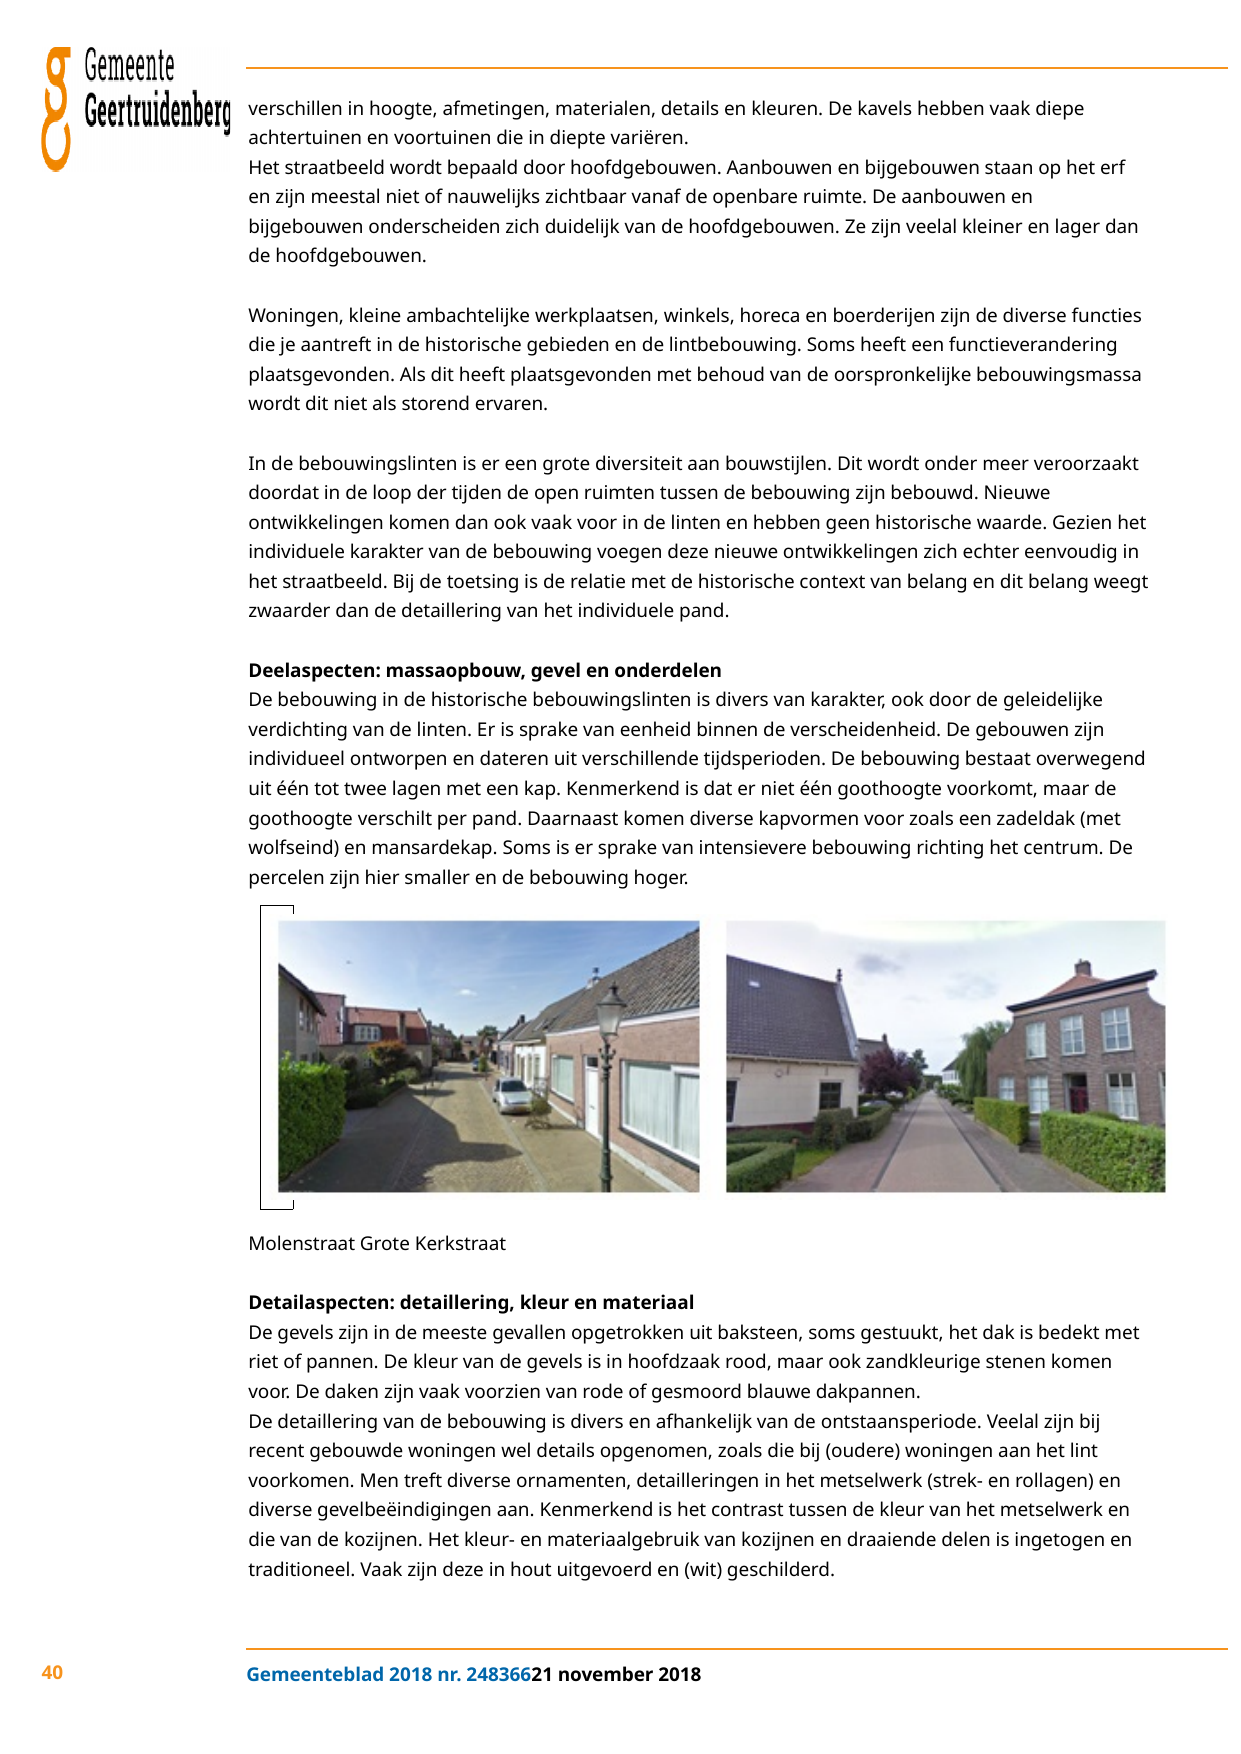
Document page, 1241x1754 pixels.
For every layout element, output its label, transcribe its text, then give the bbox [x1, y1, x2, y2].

text De detaillering van de bebouwing is divers en afhankelijk van de ontstaansperiode. Veelal zijn bij recent gebouwde woningen wel details opgenomen, zoals die bij (oudere) woningen aan het lint voorkomen. Men treft diverse ornamenten, detailleringen in het metselwerk (strek- en rollagen) en diverse gevelbeëindigingen aan. Kenmerkend is het contrast tussen de kleur van het metselwerk en die van de kozijnen. Het kleur- en materiaalgebruik van kozijnen en draaiende delen is ingetogen en traditioneel. Vaak zijn deze in hout uitgevoerd en (wit) geschilderd. [248, 1408, 1152, 1581]
text De gevels zijn in de meeste gevallen opgetrokken uit baksteen, soms gestuukt, het dak is bedekt met riet of pannen. De kleur van de gevels is in hoofdzaak rood, maar ook zandkleurige stenen komen voor. De daken zijn vaak voorzien van rode of gesmoord blauwe dakpannen. [248, 1319, 1152, 1404]
picture [268, 914, 1173, 1200]
text Molenstraat Grote Kerkstraat [248, 1230, 1152, 1256]
text Detailaspecten: detaillering, kleur en materiaal [248, 1289, 1152, 1315]
text verschillen in hoogte, afmetingen, materialen, details en kleuren. De kavels hebben vaak diepe achtertuinen en voortuinen die in diepte variëren. [248, 95, 1152, 150]
picture [41, 47, 231, 172]
text Het straatbeeld wordt bepaald door hoofdgebouwen. Aanbouwen en bijgebouwen staan op het erf en zijn meestal niet of nauwelijks zichtbaar vanaf de openbare ruimte. De aanbouwen en bijgebouwen onderscheiden zich duidelijk van de hoofdgebouwen. Ze zijn veelal kleiner en lager dan de hoofdgebouwen. [248, 154, 1152, 268]
text In de bebouwingslinten is er een grote diversiteit aan bouwstijlen. Dit wordt onder meer veroorzaakt doordat in de loop der tijden de open ruimten tussen de bebouwing zijn bebouwd. Nieuwe ontwikkelingen komen dan ook vaak voor in de linten en hebben geen historische waarde. Gezien het individuele karakter van de bebouwing voegen deze nieuwe ontwikkelingen zich echter eenvoudig in het straatbeeld. Bij de toetsing is de relatie met de historische context van belang en dit belang weegt zwaarder dan de detaillering van het individuele pand. [248, 450, 1152, 623]
text Deelaspecten: massaopbouw, gevel en onderdelen [248, 657, 1152, 683]
text De bebouwing in de historische bebouwingslinten is divers van karakter, ook door de geleidelijke verdichting van de linten. Er is sprake van eenheid binnen de verscheidenheid. De gebouwen zijn individueel ontworpen en dateren uit verschillende tijdsperioden. De bebouwing bestaat overwegend uit één tot twee lagen met een kap. Kenmerkend is dat er niet één goothoogte voorkomt, maar de goothoogte verschilt per pand. Daarnaast komen diverse kapvormen voor zoals een zadeldak (met wolfseind) en mansardekap. Soms is er sprake van intensievere bebouwing richting het centrum. De percelen zijn hier smaller en de bebouwing hoger. [248, 686, 1152, 890]
text Woningen, kleine ambachtelijke werkplaatsen, winkels, horeca en boerderijen zijn de diverse functies die je aantreft in de historische gebieden en de lintbebouwing. Soms heeft een functieverandering plaatsgevonden. Als dit heeft plaatsgevonden met behoud van de oorspronkelijke bebouwingsmassa wordt dit niet als storend ervaren. [248, 302, 1152, 416]
